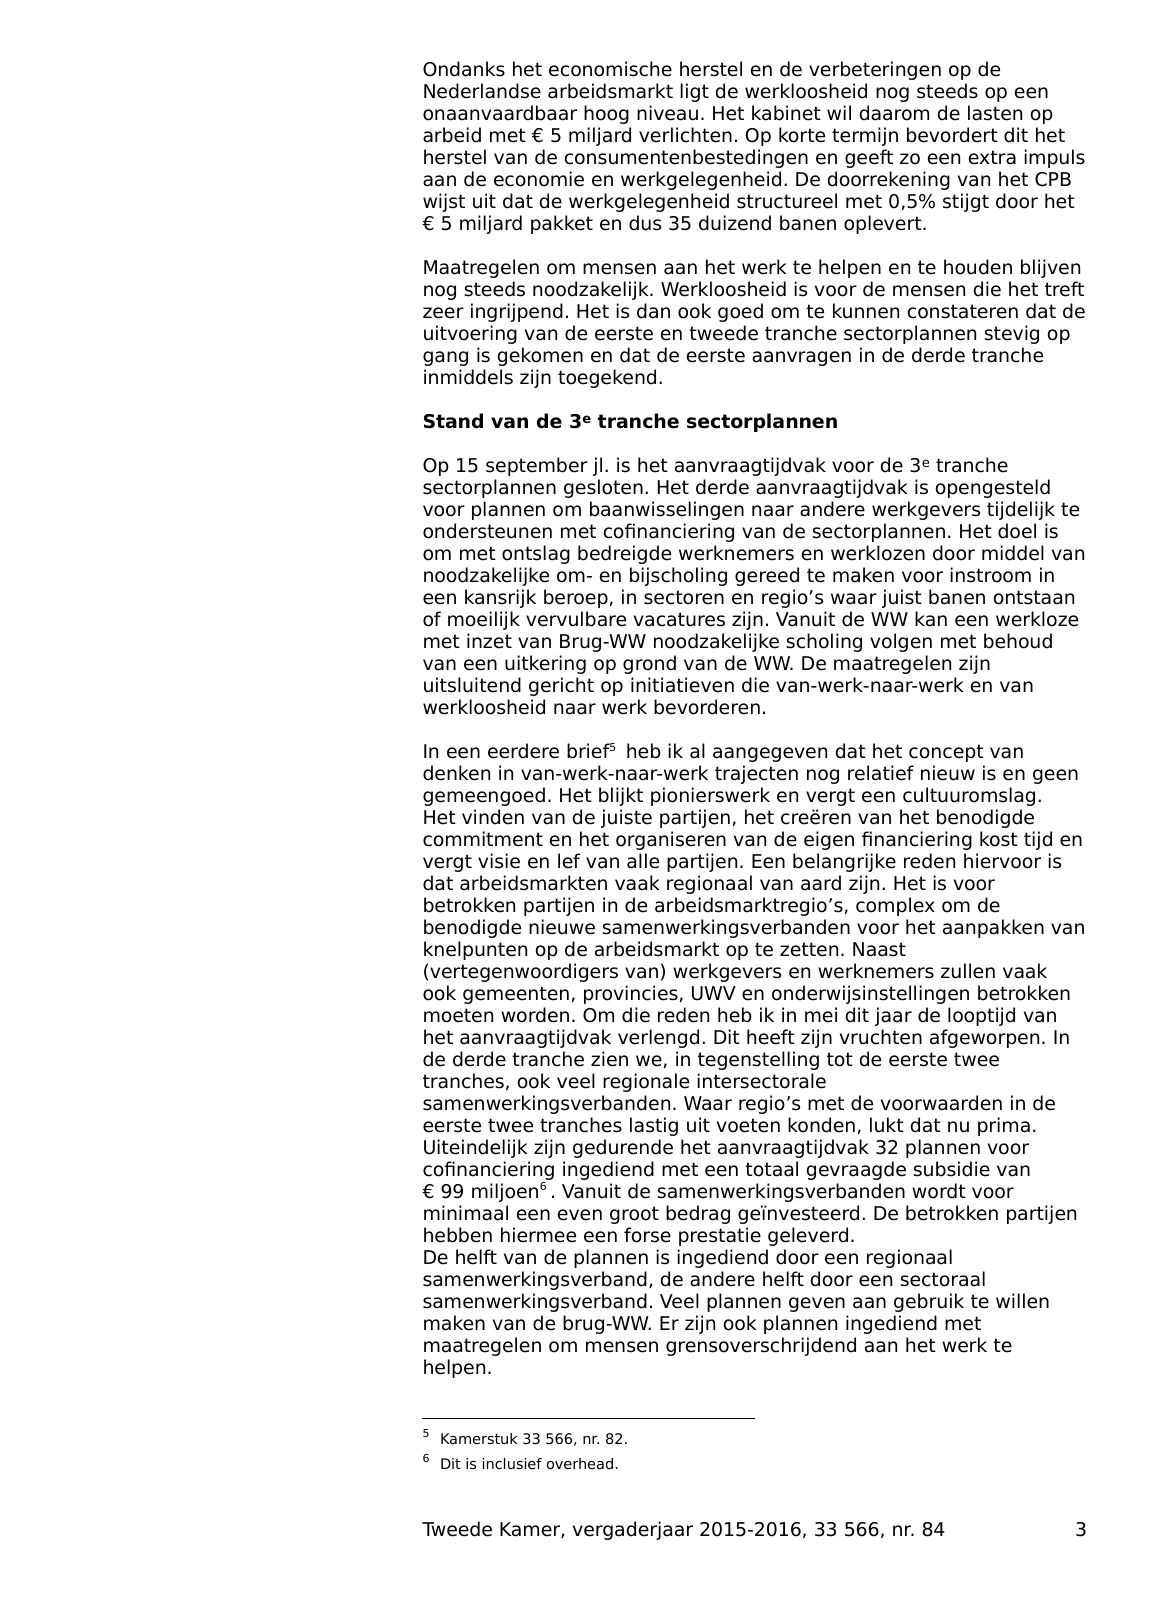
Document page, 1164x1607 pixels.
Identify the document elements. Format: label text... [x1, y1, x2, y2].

text De helft van de plannen is ingediend door een regionaal samenwerkingsverband, de andere helft door een sectoraal samenwerkingsverband. Veel plannen geven aan gebruik te willen maken van de brug-WW. Er zijn ook plannen ingediend met maatregelen om mensen grensoverschrijdend aan het werk te helpen. [422, 1247, 1087, 1379]
text Ondanks het economische herstel en de verbeteringen op de Nederlandse arbeidsmarkt ligt de werkloosheid nog steeds op een onaanvaardbaar hoog niveau. Het kabinet wil daarom de lasten op arbeid met € 5 miljard verlichten. Op korte termijn bevordert dit het herstel van de consumentenbestedingen en geeft zo een extra impuls aan de economie en werkgelegenheid. De doorrekening van het CPB wijst uit dat de werkgelegenheid structureel met 0,5% stijgt door het € 5 miljard pakket en dus 35 duizend banen oplevert. [422, 59, 1087, 235]
text Uiteindelijk zijn gedurende het aanvraagtijdvak 32 plannen voor cofinanciering ingediend met een totaal gevraagde subsidie van € 99 miljoen. Vanuit de samenwerkingsverbanden wordt voor minimaal een even groot bedrag geïnvesteerd. De betrokken partijen hebben hiermee een forse prestatie geleverd. [422, 1137, 1087, 1247]
text Het vinden van de juiste partijen, het creëren van het benodigde commitment en het organiseren van de eigen financiering kost tijd en vergt visie en lef van alle partijen. Een belangrijke reden hiervoor is dat arbeidsmarkten vaak regionaal van aard zijn. Het is voor betrokken partijen in de arbeidsmarktregio’s, complex om de benodigde nieuwe samenwerkingsverbanden voor het aanpakken van knelpunten op de arbeidsmarkt op te zetten. Naast (vertegenwoordigers van) werkgevers en werknemers zullen vaak ook gemeenten, provincies, UWV en onderwijsinstellingen betrokken moeten worden. Om die reden heb ik in mei dit jaar de looptijd van het aanvraagtijdvak verlengd. Dit heeft zijn vruchten afgeworpen. In de derde tranche zien we, in tegenstelling tot de eerste twee tranches, ook veel regionale intersectorale samenwerkingsverbanden. Waar regio’s met de voorwaarden in de eerste twee tranches lastig uit voeten konden, lukt dat nu prima. [422, 807, 1087, 1137]
text In een eerdere brief heb ik al aangegeven dat het concept van denken in van-werk-naar-werk trajecten nog relatief nieuw is en geen gemeengoed. Het blijkt pionierswerk en vergt een cultuuromslag. [422, 741, 1087, 807]
subtitle Stand van de 3e tranche sectorplannen [422, 411, 1087, 433]
text Kamerstuk 33 566, nr. 82. [422, 1427, 1087, 1449]
text Op 15 september jl. is het aanvraagtijdvak voor de 3e tranche sectorplannen gesloten. Het derde aanvraagtijdvak is opengesteld voor plannen om baanwisselingen naar andere werkgevers tijdelijk te ondersteunen met cofinanciering van de sectorplannen. Het doel is om met ontslag bedreigde werknemers en werklozen door middel van noodzakelijke om- en bijscholing gereed te maken voor instroom in een kansrijk beroep, in sectoren en regio’s waar juist banen ontstaan of moeilijk vervulbare vacatures zijn. Vanuit de WW kan een werkloze met inzet van Brug-WW noodzakelijke scholing volgen met behoud van een uitkering op grond van de WW. De maatregelen zijn uitsluitend gericht op initiatieven die van-werk-naar-werk en van werkloosheid naar werk bevorderen. [422, 455, 1087, 719]
text Dit is inclusief overhead. [422, 1452, 1087, 1474]
text Maatregelen om mensen aan het werk te helpen en te houden blijven nog steeds noodzakelijk. Werkloosheid is voor de mensen die het treft zeer ingrijpend. Het is dan ook goed om te kunnen constateren dat de uitvoering van de eerste en tweede tranche sectorplannen stevig op gang is gekomen en dat de eerste aanvragen in de derde tranche inmiddels zijn toegekend. [422, 257, 1087, 389]
